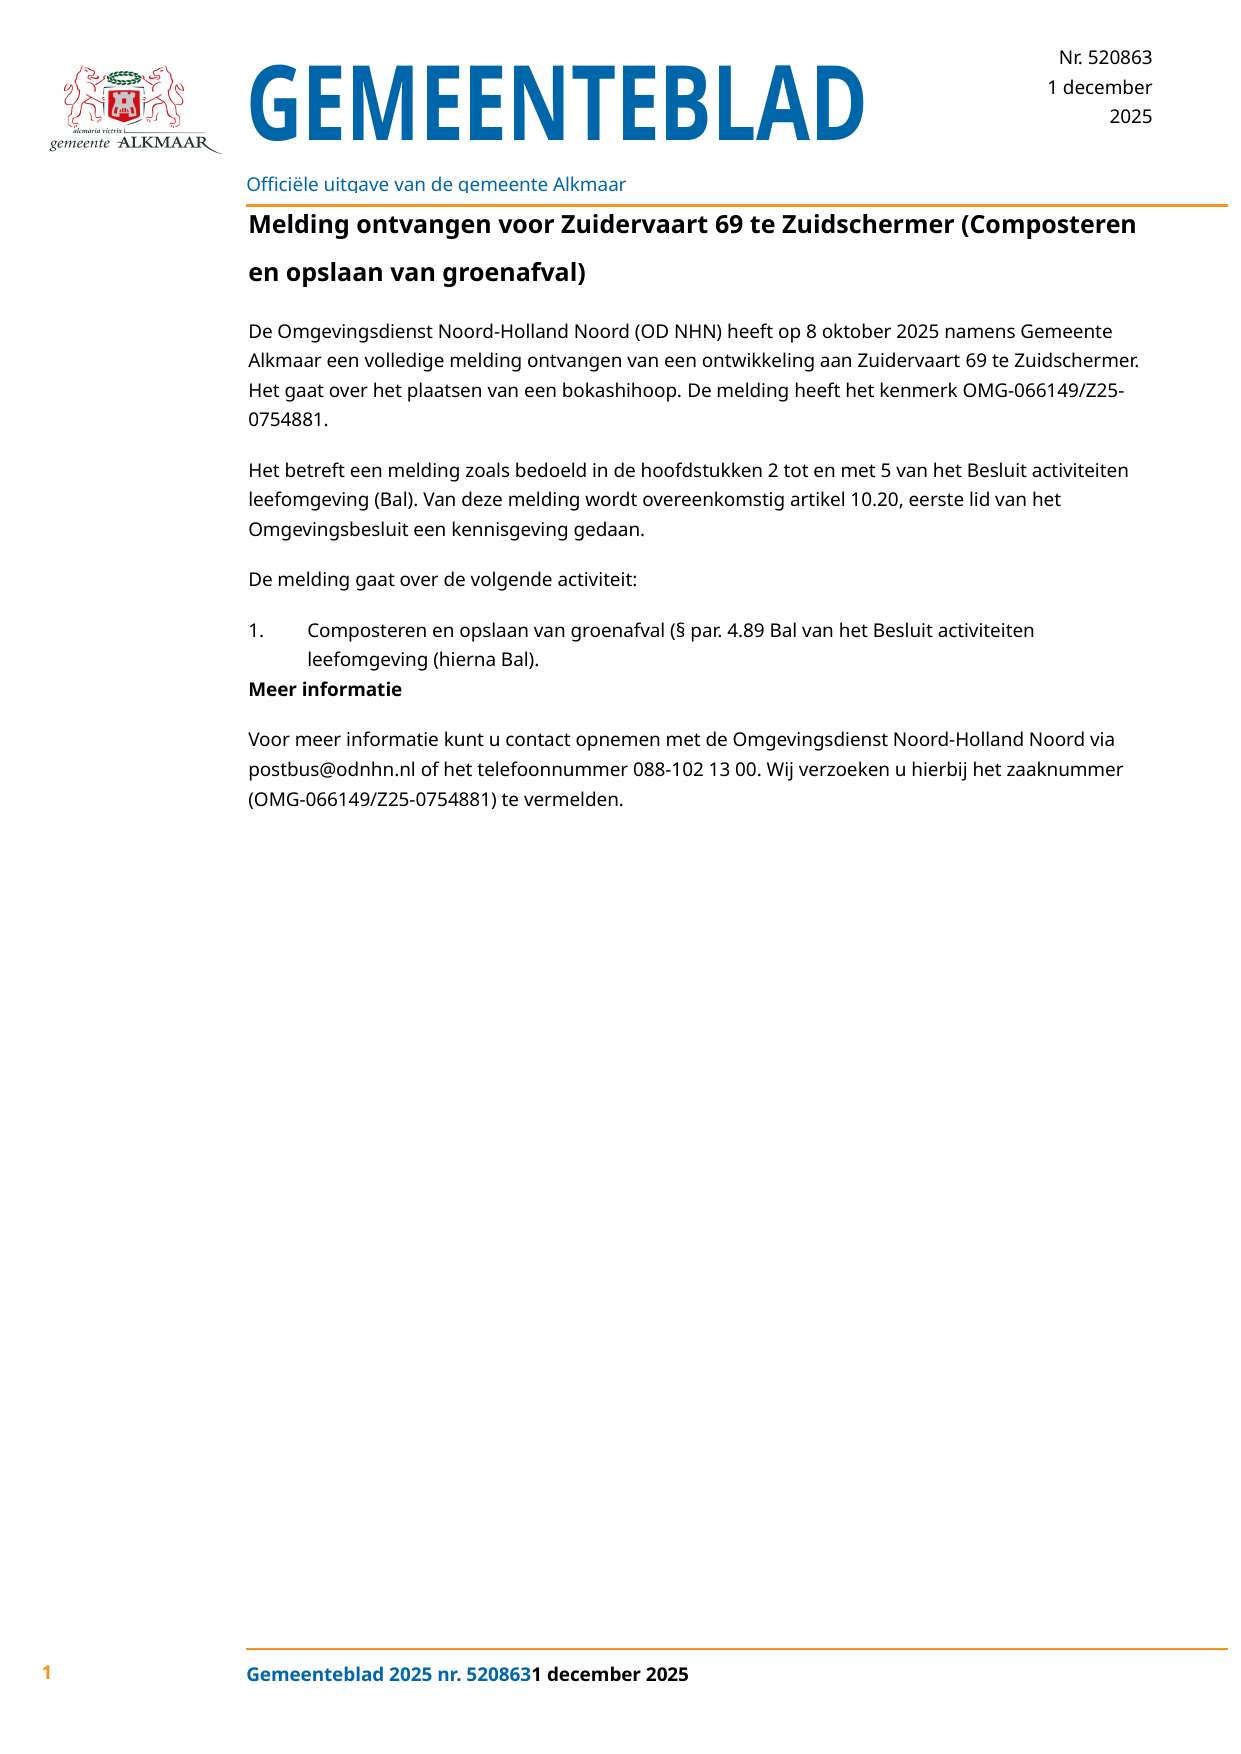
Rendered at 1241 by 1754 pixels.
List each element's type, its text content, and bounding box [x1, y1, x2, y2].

list Composteren en opslaan van groenafval (§ par. 4.89 Bal van het Besluit activiteiten leefomgeving (hierna Bal). [248, 617, 1152, 672]
text Voor meer informatie kunt u contact opnemen met de Omgevingsdienst Noord-Holland Noord via postbus@odnhn.nl of het telefoonnummer 088-102 13 00. Wij verzoeken u hierbij het zaaknummer (OMG-066149/Z25-0754881) te vermelden. [248, 727, 1152, 812]
text De melding gaat over de volgende activiteit: [248, 567, 1152, 592]
text Meer informatie [248, 676, 1152, 702]
picture [41, 47, 231, 172]
text Het betreft een melding zoals bedoeld in de hoofdstukken 2 tot en met 5 van het Besluit activiteiten leefomgeving (Bal). Van deze melding wordt overeenkomstig artikel 10.20, eerste lid van het Omgevingsbesluit een kennisgeving gedaan. [248, 457, 1152, 542]
text De Omgevingsdienst Noord-Holland Noord (OD NHN) heeft op 8 oktober 2025 namens Gemeente Alkmaar een volledige melding ontvangen van een ontwikkeling aan Zuidervaart 69 te Zuidschermer. Het gaat over het plaatsen van een bokashihoop. De melding heeft het kenmerk OMG-066149/Z25-0754881. [248, 318, 1152, 432]
text Melding ontvangen voor Zuidervaart 69 te Zuidschermer (Composteren en opslaan van groenafval) [248, 207, 1152, 288]
